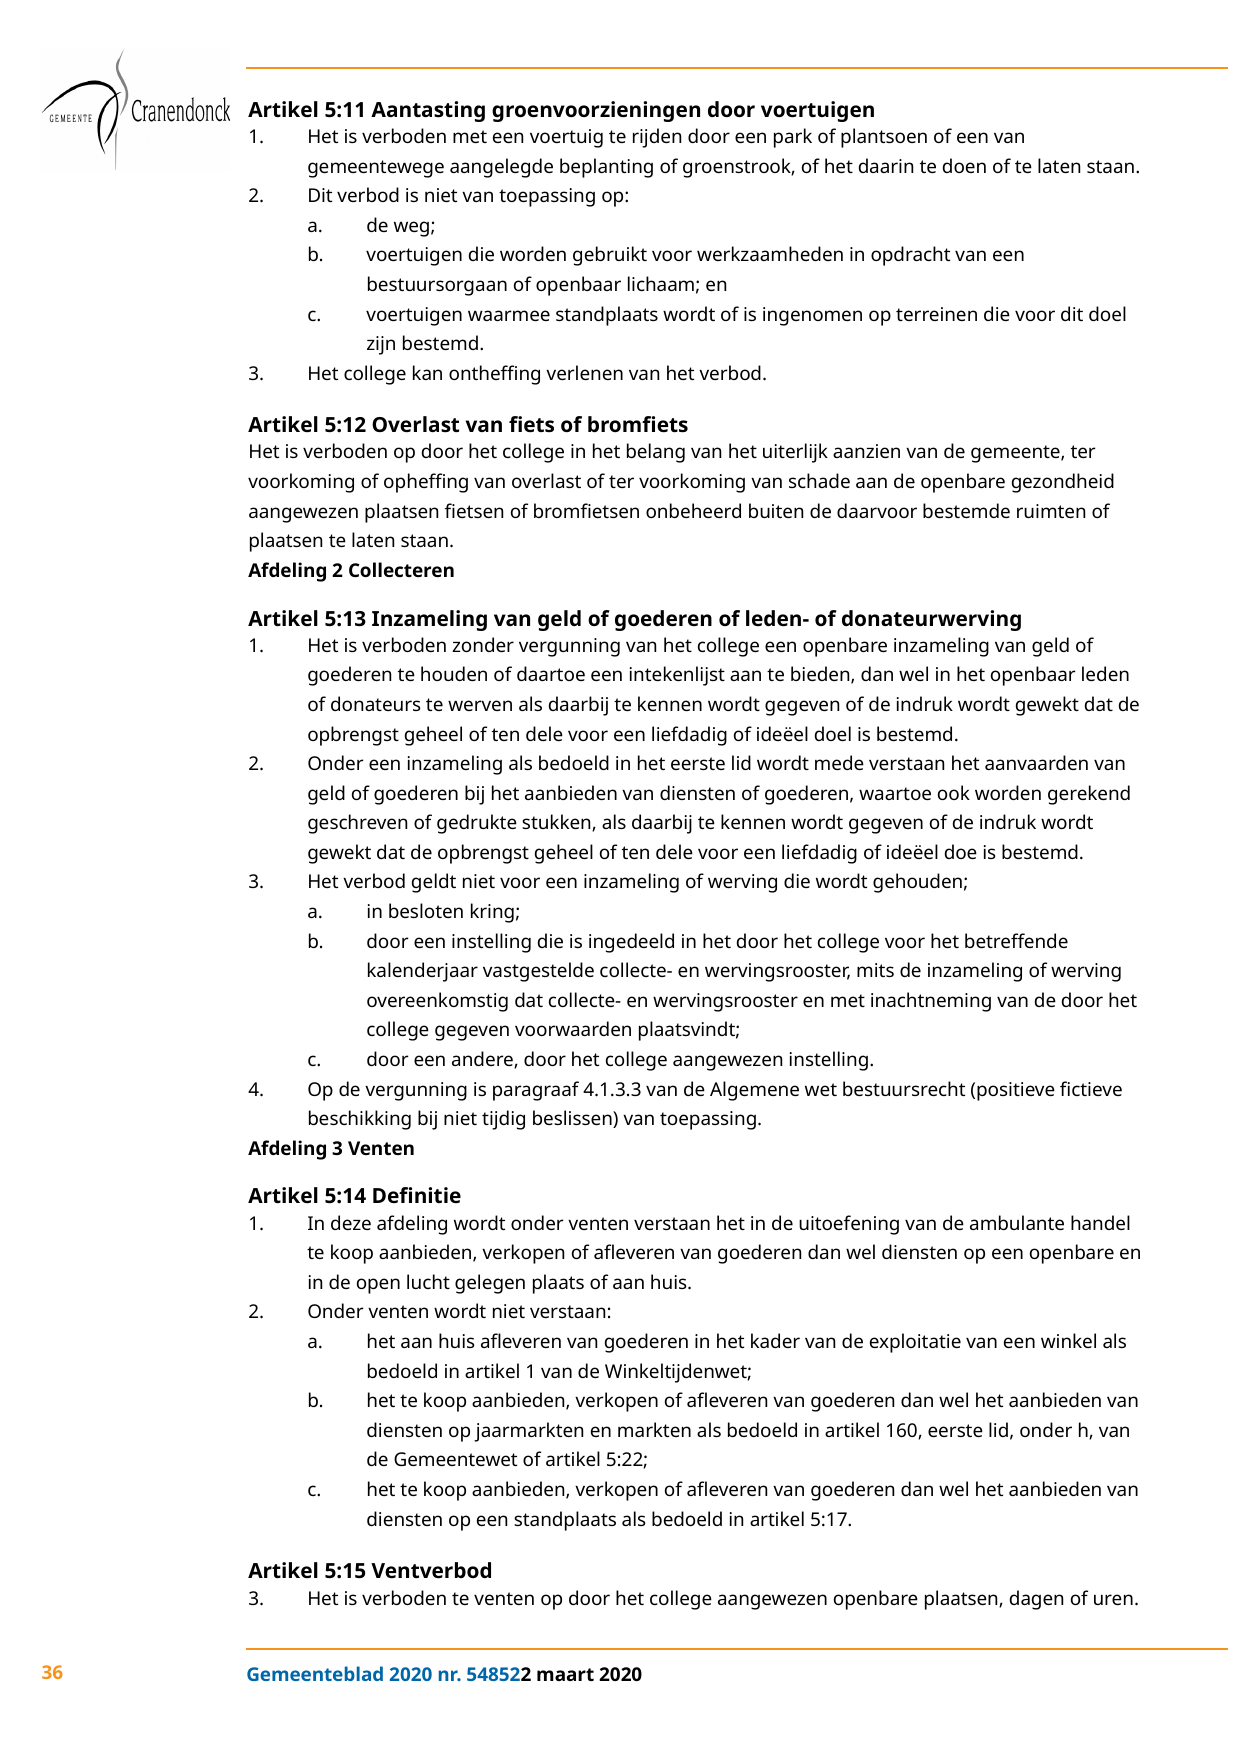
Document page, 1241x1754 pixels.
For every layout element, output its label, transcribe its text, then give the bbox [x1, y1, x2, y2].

list Op de vergunning is paragraaf 4.1.3.3 van de Algemene wet bestuursrecht (positieve fictieve beschikking bij niet tijdig beslissen) van toepassing. [248, 1076, 1152, 1131]
list door een andere, door het college aangewezen instelling. [307, 1046, 1152, 1072]
list het te koop aanbieden, verkopen of afleveren van goederen dan wel het aanbieden van diensten op een standplaats als bedoeld in artikel 5:17. [307, 1476, 1152, 1532]
list voertuigen die worden gebruikt voor werkzaamheden in opdracht van een bestuursorgaan of openbaar lichaam; en [307, 242, 1152, 297]
list Het is verboden te venten op door het college aangewezen openbare plaatsen, dagen of uren. [248, 1585, 1152, 1610]
text Afdeling 3 Venten [248, 1135, 1152, 1161]
text Artikel 5:12 Overlast van fiets of bromfiets [248, 410, 1152, 439]
list Het is verboden met een voertuig te rijden door een park of plantsoen of een van gemeentewege aangelegde beplanting of groenstrook, of het daarin te doen of te laten staan. [248, 123, 1152, 178]
list het aan huis afleveren van goederen in het kader van de exploitatie van een winkel als bedoeld in artikel 1 van de Winkeltijdenwet; [307, 1328, 1152, 1384]
list Het is verboden zonder vergunning van het college een openbare inzameling van geld of goederen te houden of daartoe een intekenlijst aan te bieden, dan wel in het openbaar leden of donateurs te werven als daarbij te kennen wordt gegeven of de indruk wordt gewekt dat de opbrengst geheel of ten dele voor een liefdadig of ideëel doel is bestemd. [248, 632, 1152, 747]
picture [41, 47, 231, 172]
list door een instelling die is ingedeeld in het door het college voor het betreffende kalenderjaar vastgestelde collecte- en wervingsrooster, mits de inzameling of werving overeenkomstig dat collecte- en wervingsrooster en met inachtneming van de door het college gegeven voorwaarden plaatsvindt; [307, 928, 1152, 1042]
list Het college kan ontheffing verlenen van het verbod. [248, 360, 1152, 386]
list het te koop aanbieden, verkopen of afleveren van goederen dan wel het aanbieden van diensten op jaarmarkten en markten als bedoeld in artikel 160, eerste lid, onder h, van de Gemeentewet of artikel 5:22; [307, 1387, 1152, 1472]
list Dit verbod is niet van toepassing op: [248, 182, 1152, 208]
text Artikel 5:11 Aantasting groenvoorzieningen door voertuigen [248, 95, 1152, 123]
list in besloten kring; [307, 898, 1152, 924]
list Onder een inzameling als bedoeld in het eerste lid wordt mede verstaan het aanvaarden van geld of goederen bij het aanbieden van diensten of goederen, waartoe ook worden gerekend geschreven of gedrukte stukken, als daarbij te kennen wordt gegeven of de indruk wordt gewekt dat de opbrengst geheel of ten dele voor een liefdadig of ideëel doe is bestemd. [248, 750, 1152, 865]
text Artikel 5:14 Definitie [248, 1182, 1152, 1210]
list voertuigen waarmee standplaats wordt of is ingenomen op terreinen die voor dit doel zijn bestemd. [307, 301, 1152, 356]
text Artikel 5:15 Ventverbod [248, 1556, 1152, 1585]
text Afdeling 2 Collecteren [248, 557, 1152, 583]
list Onder venten wordt niet verstaan: [248, 1299, 1152, 1324]
list Het verbod geldt niet voor een inzameling of werving die wordt gehouden; [248, 869, 1152, 894]
text Artikel 5:13 Inzameling van geld of goederen of leden- of donateurwerving [248, 604, 1152, 632]
text Het is verboden op door het college in het belang van het uiterlijk aanzien van de gemeente, ter voorkoming of opheffing van overlast of ter voorkoming van schade aan de openbare gezondheid aangewezen plaatsen fietsen of bromfietsen onbeheerd buiten de daarvoor bestemde ruimten of plaatsen te laten staan. [248, 439, 1152, 553]
list de weg; [307, 212, 1152, 238]
list In deze afdeling wordt onder venten verstaan het in de uitoefening van de ambulante handel te koop aanbieden, verkopen of afleveren van goederen dan wel diensten op een openbare en in de open lucht gelegen plaats of aan huis. [248, 1210, 1152, 1295]
